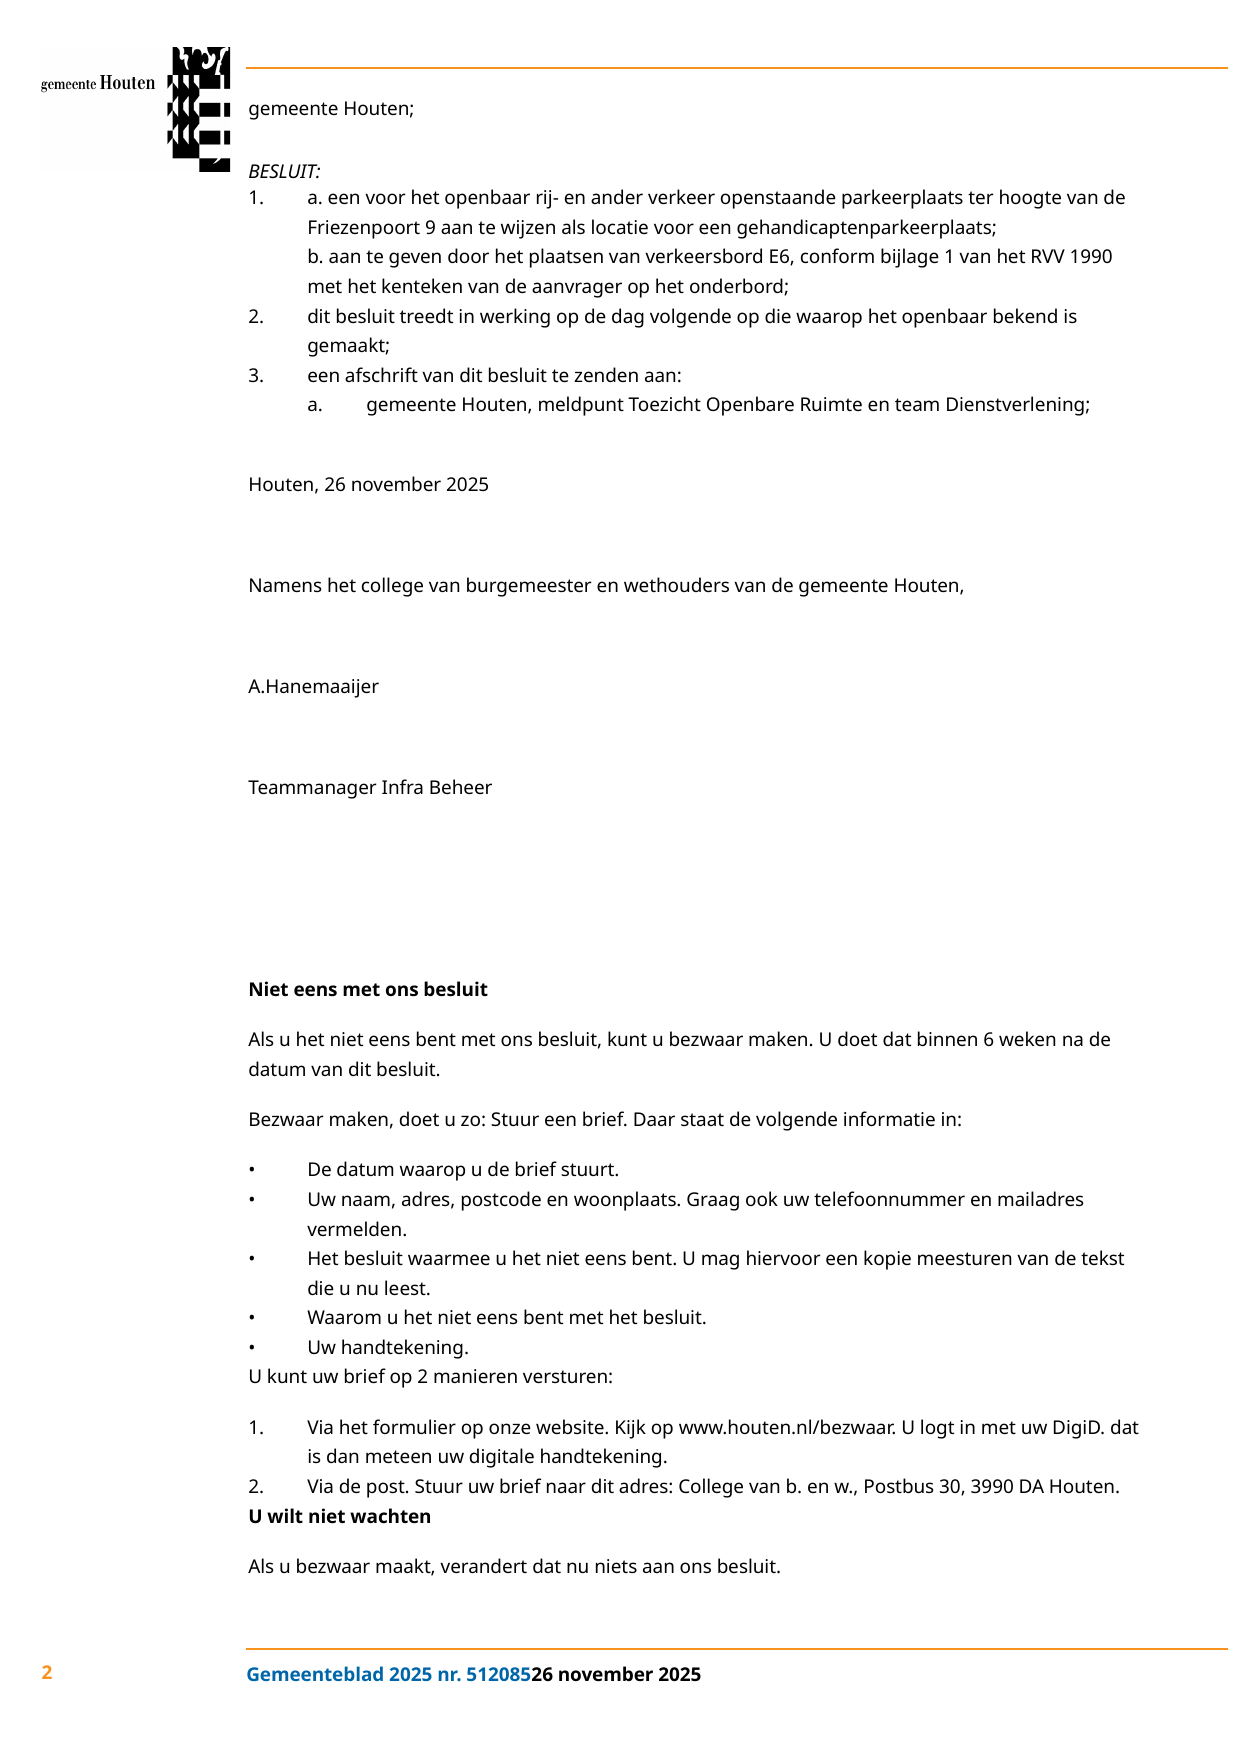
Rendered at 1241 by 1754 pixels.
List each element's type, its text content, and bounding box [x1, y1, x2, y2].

text Niet eens met ons besluit [248, 976, 1152, 1001]
list Het besluit waarmee u het niet eens bent. U mag hiervoor een kopie meesturen van de tekst die u nu leest. [248, 1245, 1152, 1301]
list a. een voor het openbaar rij- en ander verkeer openstaande parkeerplaats ter hoogte van de Friezenpoort 9 aan te wijzen als locatie voor een gehandicaptenparkeerplaats; [248, 184, 1152, 240]
list Uw naam, adres, postcode en woonplaats. Graag ook uw telefoonnummer en mailadres vermelden. [248, 1186, 1152, 1241]
text U wilt niet wachten [248, 1503, 1152, 1528]
text Namens het college van burgemeester en wethouders van de gemeente Houten, [248, 572, 1152, 598]
list een afschrift van dit besluit te zenden aan: [248, 362, 1152, 388]
list b. aan te geven door het plaatsen van verkeersbord E6, conform bijlage 1 van het RVV 1990 met het kenteken van de aanvrager op het onderbord; [248, 244, 1152, 299]
list Waarom u het niet eens bent met het besluit. [248, 1304, 1152, 1330]
list De datum waarop u de brief stuurt. [248, 1157, 1152, 1182]
text BESLUIT: [248, 159, 1152, 184]
picture [41, 47, 231, 172]
text U kunt uw brief op 2 manieren versturen: [248, 1364, 1152, 1389]
list gemeente Houten, meldpunt Toezicht Openbare Ruimte en team Dienstverlening; [307, 392, 1152, 417]
list Via het formulier op onze website. Kijk op www.houten.nl/bezwaar. U logt in met uw DigiD. dat is dan meteen uw digitale handtekening. [248, 1414, 1152, 1469]
text Bezwaar maken, doet u zo: Stuur een brief. Daar staat de volgende informatie in: [248, 1106, 1152, 1132]
text Als u het niet eens bent met ons besluit, kunt u bezwaar maken. U doet dat binnen 6 weken na de datum van dit besluit. [248, 1026, 1152, 1081]
list dit besluit treedt in werking op de dag volgende op die waarop het openbaar bekend is gemaakt; [248, 303, 1152, 358]
text Teammanager Infra Beheer [248, 774, 1152, 800]
text Als u bezwaar maakt, verandert dat nu niets aan ons besluit. [248, 1553, 1152, 1579]
text Houten, 26 november 2025 [248, 472, 1152, 497]
list Uw handtekening. [248, 1334, 1152, 1360]
text gemeente Houten; [248, 95, 1152, 121]
list Via de post. Stuur uw brief naar dit adres: College van b. en w., Postbus 30, 3990 DA Houten. [248, 1473, 1152, 1499]
text A.Hanemaaijer [248, 673, 1152, 699]
